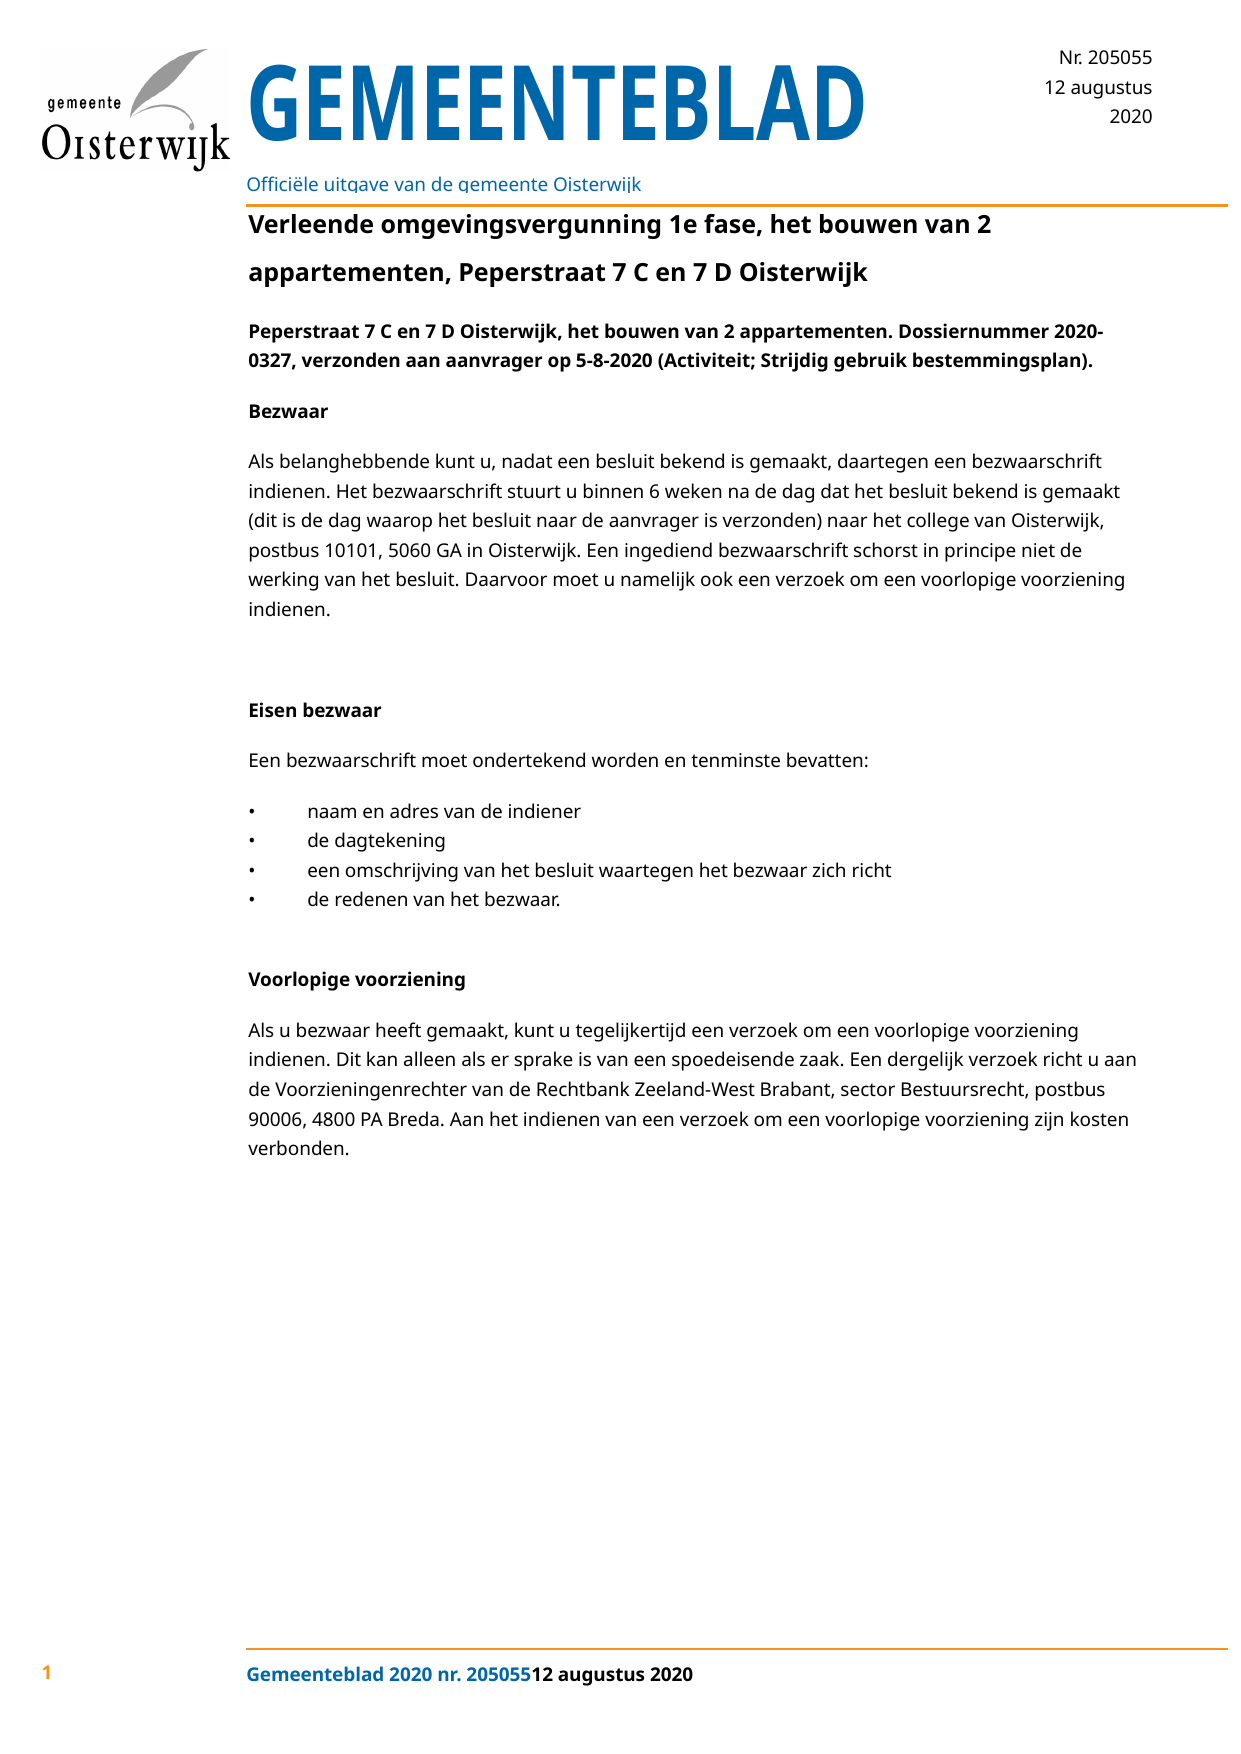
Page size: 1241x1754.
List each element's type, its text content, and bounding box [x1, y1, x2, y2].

text Peperstraat 7 C en 7 D Oisterwijk, het bouwen van 2 appartementen. Dossiernummer 2020-0327, verzonden aan aanvrager op 5-8-2020 (Activiteit; Strijdig gebruik bestemmingsplan). [248, 318, 1152, 373]
text Als belanghebbende kunt u, nadat een besluit bekend is gemaakt, daartegen een bezwaarschrift indienen. Het bezwaarschrift stuurt u binnen 6 weken na de dag dat het besluit bekend is gemaakt (dit is de dag waarop het besluit naar de aanvrager is verzonden) naar het college van Oisterwijk, postbus 10101, 5060 GA in Oisterwijk. Een ingediend bezwaarschrift schorst in principe niet de werking van het besluit. Daarvoor moet u namelijk ook een verzoek om een voorlopige voorziening indienen. [248, 448, 1152, 622]
text Eisen bezwaar [248, 697, 1152, 723]
list een omschrijving van het besluit waartegen het bezwaar zich richt [248, 857, 1152, 883]
text Bezwaar [248, 398, 1152, 424]
list naam en adres van de indiener [248, 798, 1152, 824]
text Voorlopige voorziening [248, 967, 1152, 992]
text Een bezwaarschrift moet ondertekend worden en tenminste bevatten: [248, 747, 1152, 773]
text Als u bezwaar heeft gemaakt, kunt u tegelijkertijd een verzoek om een voorlopige voorziening indienen. Dit kan alleen als er sprake is van een spoedeisende zaak. Een dergelijk verzoek richt u aan de Voorzieningenrechter van de Rechtbank Zeeland-West Brabant, sector Bestuursrecht, postbus 90006, 4800 PA Breda. Aan het indienen van een verzoek om een voorlopige voorziening zijn kosten verbonden. [248, 1017, 1152, 1161]
list de dagtekening [248, 827, 1152, 853]
text Verleende omgevingsvergunning 1e fase, het bouwen van 2 appartementen, Peperstraat 7 C en 7 D Oisterwijk [248, 207, 1152, 288]
list de redenen van het bezwaar. [248, 887, 1152, 912]
picture [41, 47, 231, 172]
